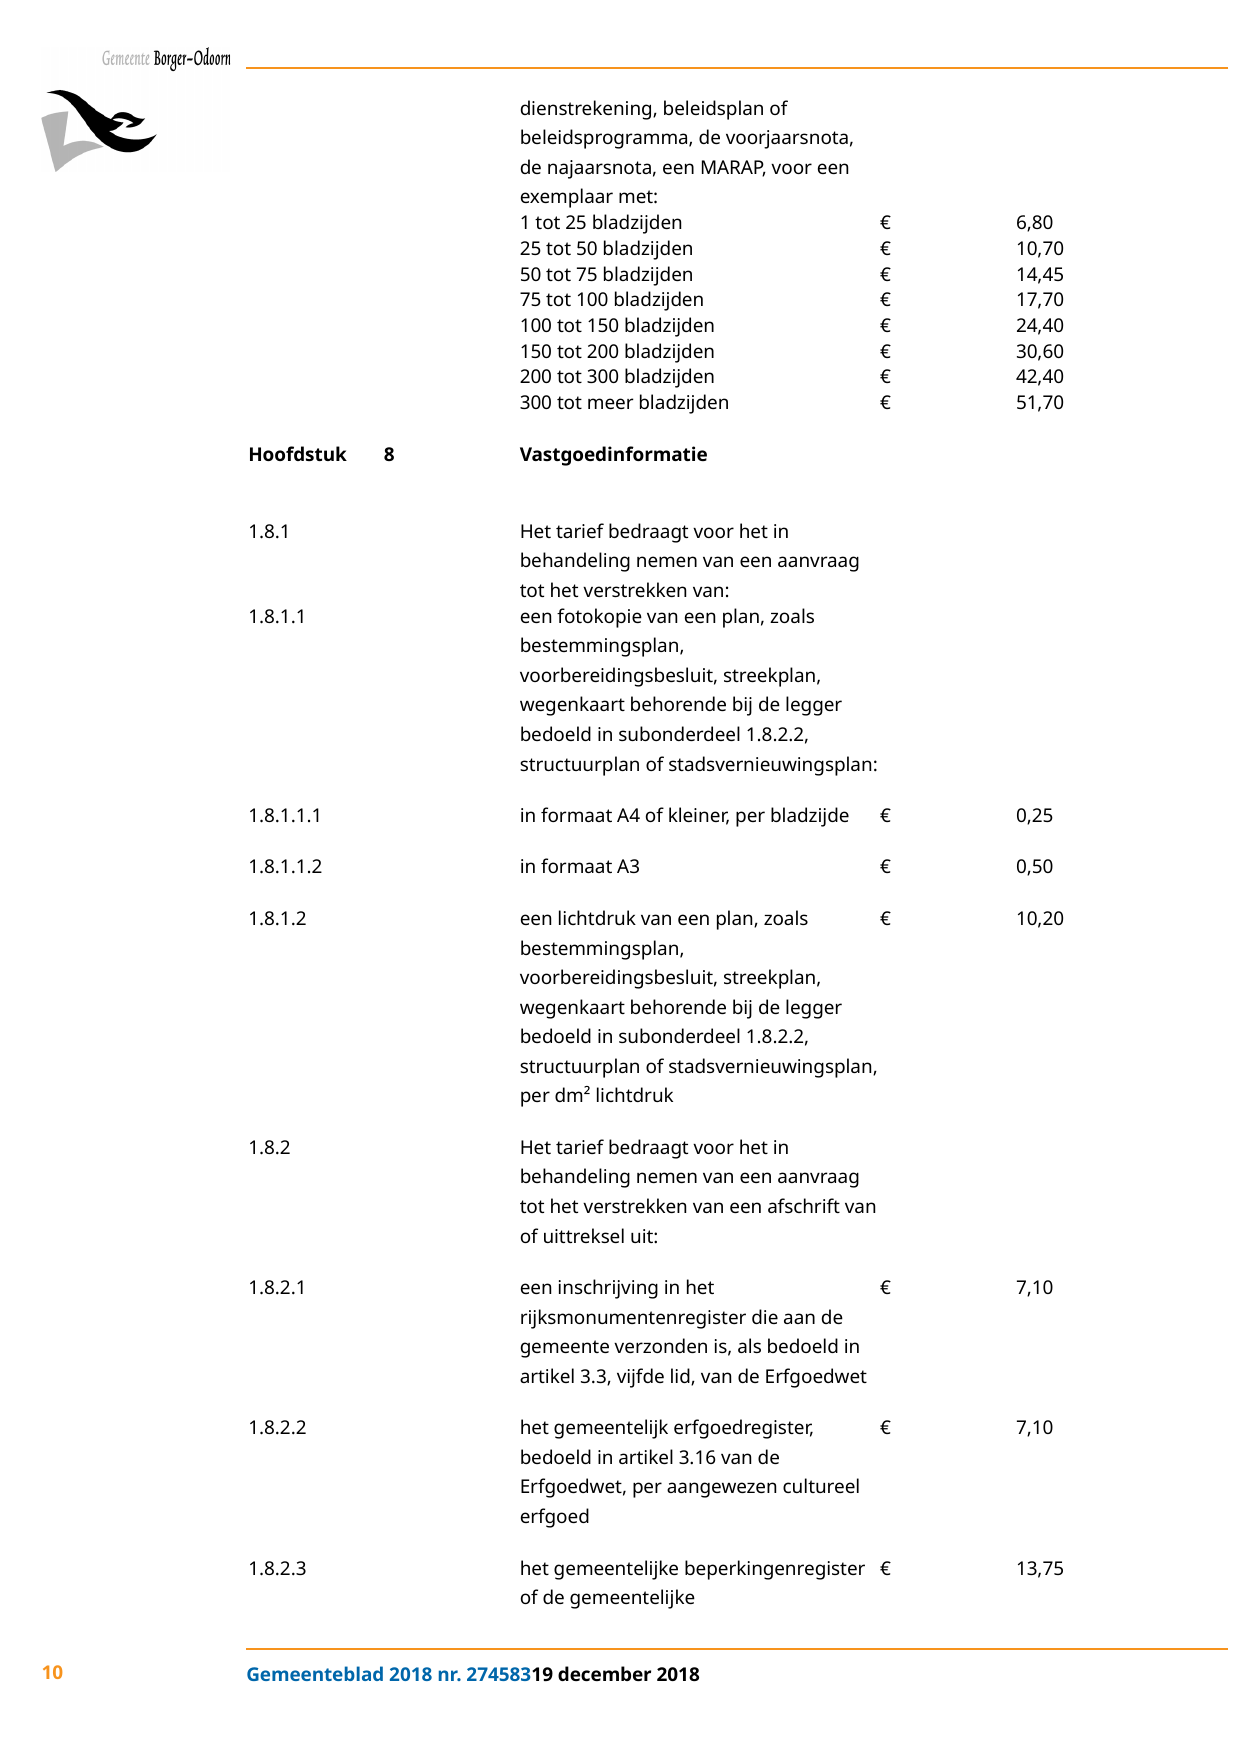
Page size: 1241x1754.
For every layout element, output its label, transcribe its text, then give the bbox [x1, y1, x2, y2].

table_cell 1.8.1.1 [248, 603, 384, 777]
table_cell [248, 492, 384, 518]
table_cell [384, 777, 519, 802]
table_cell [248, 261, 384, 286]
table_cell 30,60 [1016, 338, 1152, 364]
table_cell [384, 467, 519, 492]
table_cell [520, 1529, 880, 1555]
table_cell [384, 1109, 519, 1134]
table_cell [520, 777, 880, 802]
table_cell [880, 492, 1016, 518]
table_cell [384, 1134, 519, 1249]
table_cell [1016, 1109, 1152, 1134]
table_cell [1016, 880, 1152, 905]
table_cell [384, 209, 519, 235]
table_cell het gemeentelijk erfgoedregister, bedoeld in artikel 3.16 van de Erfgoedwet, per aangewezen cultureel erfgoed [520, 1415, 880, 1529]
table_cell [384, 1415, 519, 1529]
table_cell 42,40 [1016, 364, 1152, 389]
table_cell [1016, 1529, 1152, 1555]
table_cell 13,75 [1016, 1555, 1152, 1610]
table_cell Vastgoedinformatie [520, 441, 880, 467]
picture [41, 47, 231, 172]
table_cell [1016, 492, 1152, 518]
table_cell het gemeentelijke beperkingenregister of de gemeentelijke [520, 1555, 880, 1610]
table_cell [1016, 467, 1152, 492]
table_cell [248, 1109, 384, 1134]
table_cell [1016, 441, 1152, 467]
table_cell 6,80 [1016, 209, 1152, 235]
table_cell [880, 1249, 1016, 1274]
table_cell [384, 1529, 519, 1555]
table_cell Het tarief bedraagt voor het in behandeling nemen van een aanvraag tot het verstrekken van een afschrift van of uittreksel uit: [520, 1134, 880, 1249]
table_cell [384, 518, 519, 603]
table_cell [880, 1109, 1016, 1134]
table_cell [248, 777, 384, 802]
table_cell 8 [384, 441, 519, 467]
table_cell [384, 95, 519, 209]
table_cell [520, 880, 880, 905]
table_cell 7,10 [1016, 1415, 1152, 1529]
table_cell [1016, 95, 1152, 209]
table_cell 1.8.2.3 [248, 1555, 384, 1610]
table_cell dienstrekening, beleidsplan of beleidsprogramma, de voorjaarsnota, de najaarsnota, een MARAP, voor een exemplaar met: [520, 95, 880, 209]
table_cell in formaat A4 of kleiner, per bladzijde [520, 802, 880, 828]
table_cell [520, 1249, 880, 1274]
table_cell € [880, 905, 1016, 1108]
table_cell [520, 1389, 880, 1414]
table_cell [1016, 777, 1152, 802]
table_cell 300 tot meer bladzijden [520, 389, 880, 415]
table_cell [520, 828, 880, 854]
table_cell [248, 415, 384, 441]
table_cell 1.8.2.2 [248, 1415, 384, 1529]
table_cell 24,40 [1016, 312, 1152, 338]
table_cell [880, 518, 1016, 603]
table_cell 0,50 [1016, 854, 1152, 879]
table_cell € [880, 389, 1016, 415]
table_cell € [880, 1274, 1016, 1389]
table_cell [384, 235, 519, 261]
table_cell [384, 905, 519, 1108]
table_cell [880, 95, 1016, 209]
table_cell een fotokopie van een plan, zoals bestemmingsplan, voorbereidingsbesluit, streekplan, wegenkaart behorende bij de legger bedoeld in subonderdeel 1.8.2.2, structuurplan of stadsvernieuwingsplan: [520, 603, 880, 777]
table_cell een lichtdruk van een plan, zoals bestemmingsplan, voorbereidingsbesluit, streekplan, wegenkaart behorende bij de legger bedoeld in subonderdeel 1.8.2.2, structuurplan of stadsvernieuwingsplan, per dm² lichtdruk [520, 905, 880, 1108]
table_cell 1.8.1.2 [248, 905, 384, 1108]
table_cell [880, 828, 1016, 854]
table_cell [248, 95, 384, 209]
table_cell [384, 603, 519, 777]
table_cell 1 tot 25 bladzijden [520, 209, 880, 235]
table_cell [248, 286, 384, 312]
table_cell 50 tot 75 bladzijden [520, 261, 880, 286]
table_cell 51,70 [1016, 389, 1152, 415]
table_cell 10,20 [1016, 905, 1152, 1108]
table_cell [880, 1389, 1016, 1414]
table_cell [880, 467, 1016, 492]
table_cell [248, 1529, 384, 1555]
table_cell [248, 1249, 384, 1274]
table_cell [384, 389, 519, 415]
table_cell 150 tot 200 bladzijden [520, 338, 880, 364]
table_cell [248, 209, 384, 235]
table_cell € [880, 802, 1016, 828]
table_cell 200 tot 300 bladzijden [520, 364, 880, 389]
table_cell [384, 338, 519, 364]
table_cell [1016, 603, 1152, 777]
table_cell [384, 880, 519, 905]
table_cell [1016, 828, 1152, 854]
table_cell [1016, 1389, 1152, 1414]
table_cell [520, 492, 880, 518]
table_cell [384, 828, 519, 854]
table_cell € [880, 286, 1016, 312]
table_cell € [880, 338, 1016, 364]
table_cell een inschrijving in het rijksmonumentenregister die aan de gemeente verzonden is, als bedoeld in artikel 3.3, vijfde lid, van de Erfgoedwet [520, 1274, 880, 1389]
table_cell Het tarief bedraagt voor het in behandeling nemen van een aanvraag tot het verstrekken van: [520, 518, 880, 603]
table_cell 1.8.1 [248, 518, 384, 603]
table_cell [248, 828, 384, 854]
table_cell [248, 312, 384, 338]
table_cell [248, 389, 384, 415]
table_cell 7,10 [1016, 1274, 1152, 1389]
table_cell [1016, 1134, 1152, 1249]
table_cell [384, 286, 519, 312]
table_cell 0,25 [1016, 802, 1152, 828]
table_cell [248, 880, 384, 905]
table_cell [384, 802, 519, 828]
table_cell € [880, 209, 1016, 235]
table_cell [384, 1389, 519, 1414]
table_cell € [880, 312, 1016, 338]
table_cell 75 tot 100 bladzijden [520, 286, 880, 312]
table_cell [880, 1529, 1016, 1555]
table_cell [384, 854, 519, 879]
table_cell 25 tot 50 bladzijden [520, 235, 880, 261]
table_cell 17,70 [1016, 286, 1152, 312]
table_cell [880, 603, 1016, 777]
table_cell 1.8.1.1.1 [248, 802, 384, 828]
table_cell [520, 467, 880, 492]
table_cell 1.8.1.1.2 [248, 854, 384, 879]
table_cell [520, 415, 880, 441]
table_cell [384, 364, 519, 389]
table_cell € [880, 1555, 1016, 1610]
table_cell 1.8.2 [248, 1134, 384, 1249]
table_cell 1.8.2.1 [248, 1274, 384, 1389]
table_cell € [880, 235, 1016, 261]
table_cell [880, 1134, 1016, 1249]
table_cell € [880, 364, 1016, 389]
table_cell € [880, 854, 1016, 879]
table_cell Hoofdstuk [248, 441, 384, 467]
table_cell 10,70 [1016, 235, 1152, 261]
table_cell € [880, 261, 1016, 286]
table_cell [248, 467, 384, 492]
table_cell € [880, 1415, 1016, 1529]
table_cell [880, 880, 1016, 905]
table_cell [880, 441, 1016, 467]
table_cell 14,45 [1016, 261, 1152, 286]
table_cell [384, 1249, 519, 1274]
table_cell [384, 1555, 519, 1610]
table_cell [248, 338, 384, 364]
table_cell [384, 312, 519, 338]
table_cell [520, 1109, 880, 1134]
table_cell [248, 364, 384, 389]
table_cell 100 tot 150 bladzijden [520, 312, 880, 338]
table_cell [384, 415, 519, 441]
table_cell [880, 777, 1016, 802]
table_cell in formaat A3 [520, 854, 880, 879]
table_cell [880, 415, 1016, 441]
table_cell [1016, 518, 1152, 603]
table_cell [1016, 1249, 1152, 1274]
table_cell [1016, 415, 1152, 441]
table_cell [384, 1274, 519, 1389]
table_cell [248, 1389, 384, 1414]
table_cell [384, 261, 519, 286]
table_cell [248, 235, 384, 261]
table_cell [384, 492, 519, 518]
